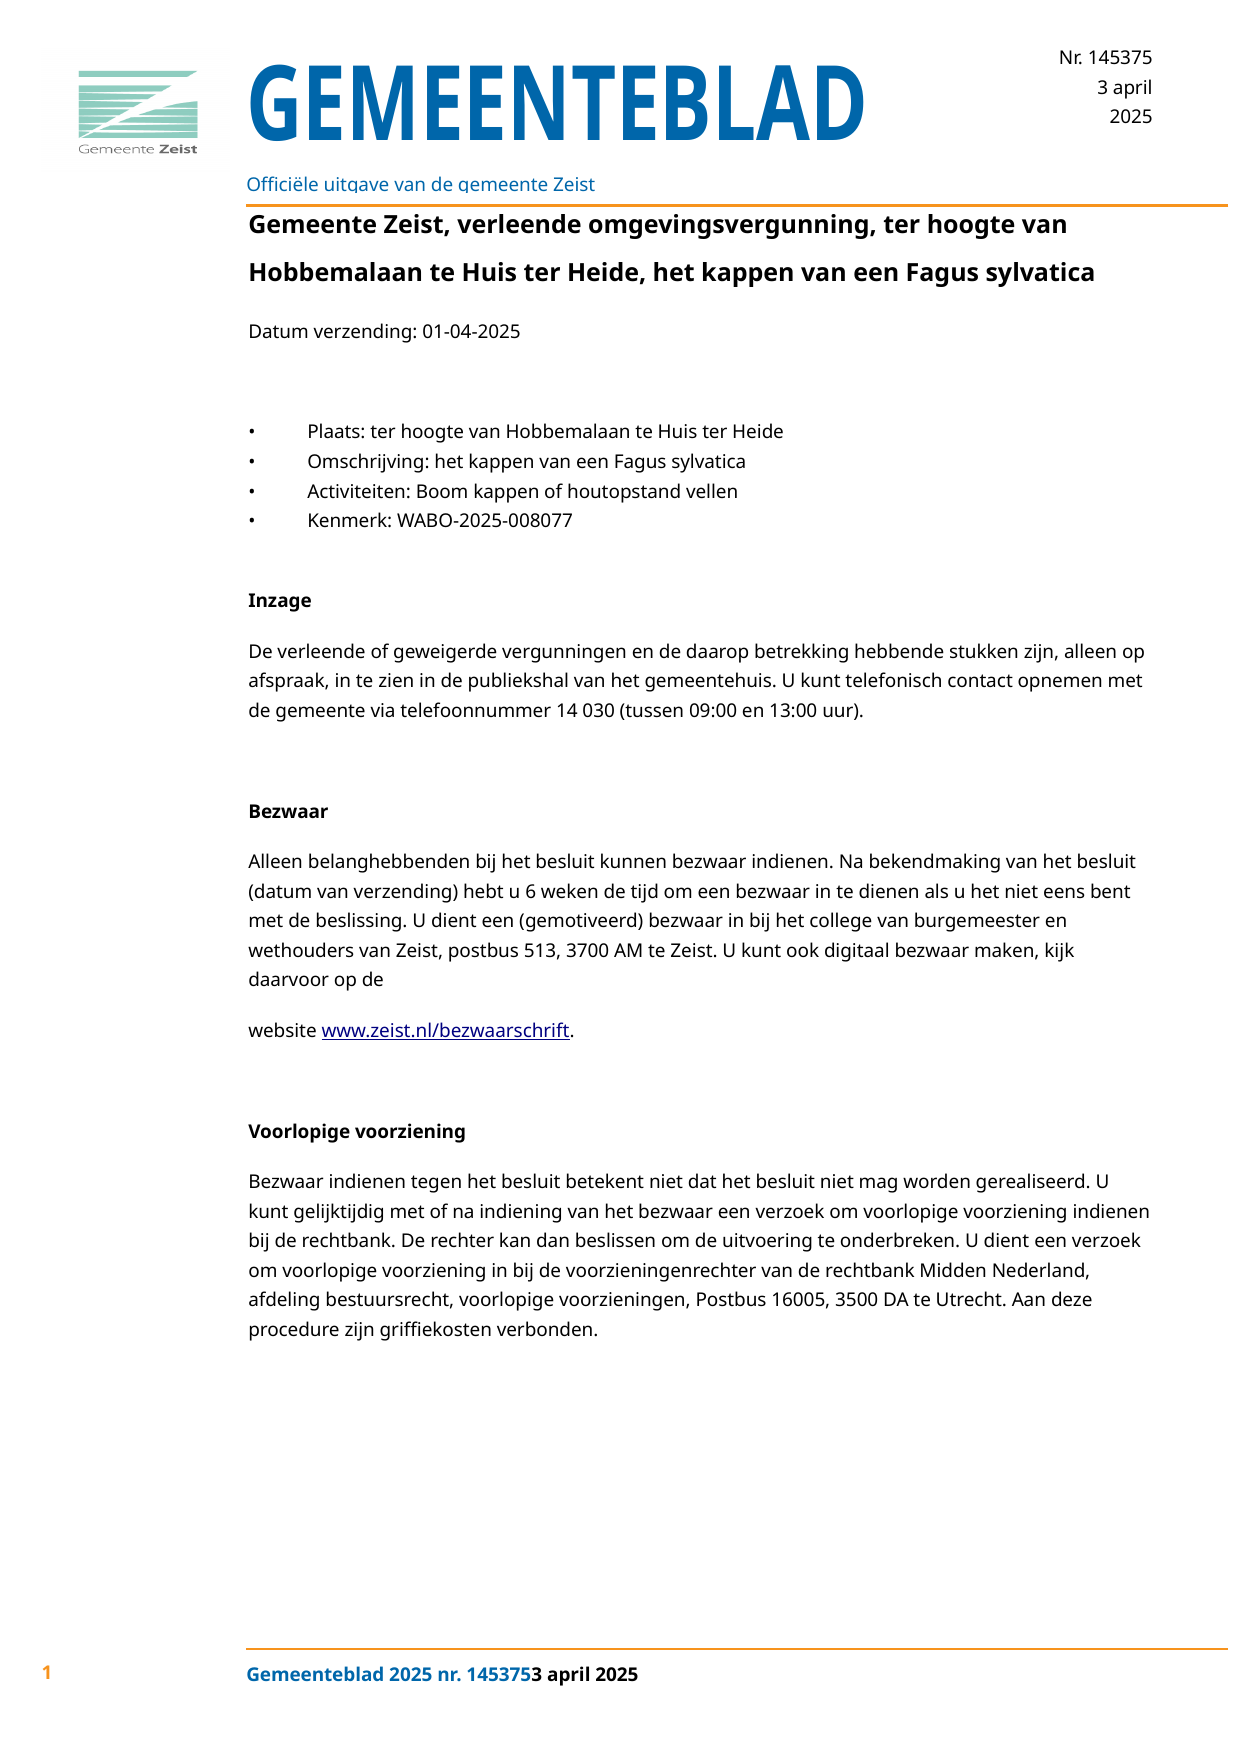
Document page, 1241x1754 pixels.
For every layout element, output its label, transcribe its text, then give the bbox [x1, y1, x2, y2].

text Voorlopige voorziening [248, 1118, 1152, 1144]
text Alleen belanghebbenden bij het besluit kunnen bezwaar indienen. Na bekendmaking van het besluit (datum van verzending) hebt u 6 weken de tijd om een bezwaar in te dienen als u het niet eens bent met de beslissing. U dient een (gemotiveerd) bezwaar in bij het college van burgemeester en wethouders van Zeist, postbus 513, 3700 AM te Zeist. U kunt ook digitaal bezwaar maken, kijk daarvoor op de [248, 848, 1152, 992]
list Kenmerk: WABO-2025-008077 [248, 507, 1152, 533]
text Bezwaar [248, 798, 1152, 824]
text Bezwaar indienen tegen het besluit betekent niet dat het besluit niet mag worden gerealiseerd. U kunt gelijktijdig met of na indiening van het bezwaar een verzoek om voorlopige voorziening indienen bij de rechtbank. De rechter kan dan beslissen om de uitvoering te onderbreken. U dient een verzoek om voorlopige voorziening in bij de voorzieningenrechter van de rechtbank Midden Nederland, afdeling bestuursrecht, voorlopige voorzieningen, Postbus 16005, 3500 DA te Utrecht. Aan deze procedure zijn griffiekosten verbonden. [248, 1168, 1152, 1342]
text Inzage [248, 587, 1152, 613]
text website www.zeist.nl/bezwaarschrift. [248, 1017, 1152, 1043]
picture [41, 47, 231, 172]
text Gemeente Zeist, verleende omgevingsvergunning, ter hoogte van Hobbemalaan te Huis ter Heide, het kappen van een Fagus sylvatica [248, 207, 1152, 288]
list Plaats: ter hoogte van Hobbemalaan te Huis ter Heide [248, 419, 1152, 444]
text De verleende of geweigerde vergunningen en de daarop betrekking hebbende stukken zijn, alleen op afspraak, in te zien in de publiekshal van het gemeentehuis. U kunt telefonisch contact opnemen met de gemeente via telefoonnummer 14 030 (tussen 09:00 en 13:00 uur). [248, 638, 1152, 723]
list Omschrijving: het kappen van een Fagus sylvatica [248, 448, 1152, 474]
list Activiteiten: Boom kappen of houtopstand vellen [248, 478, 1152, 504]
text Datum verzending: 01-04-2025 [248, 318, 1152, 344]
